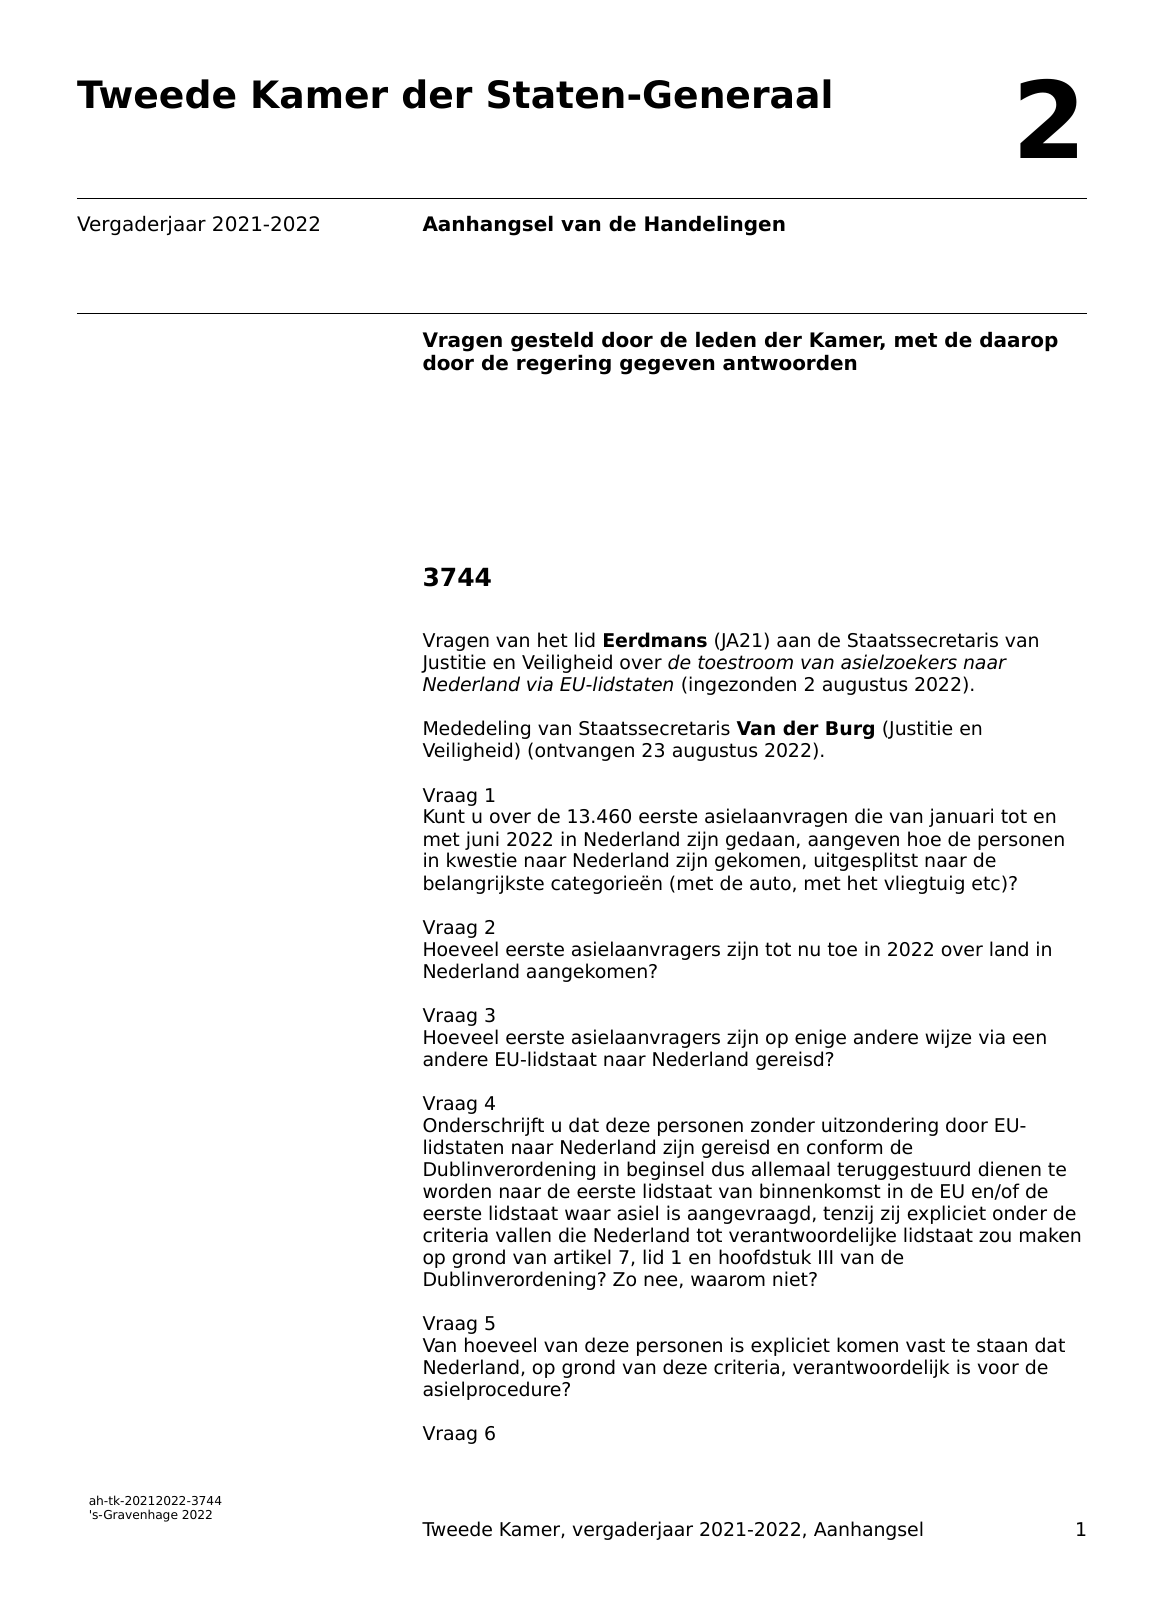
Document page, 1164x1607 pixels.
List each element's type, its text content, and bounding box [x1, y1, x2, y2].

text Van hoeveel van deze personen is expliciet komen vast te staan dat Nederland, op grond van deze criteria, verantwoordelijk is voor de asielprocedure? [422, 1335, 1087, 1401]
text Vraag 1 [422, 784, 1087, 806]
text Vraag 5 [422, 1313, 1087, 1335]
text Vraag 6 [422, 1423, 1087, 1445]
text Vraag 3 [422, 1005, 1087, 1027]
text Vraag 4 [422, 1093, 1087, 1115]
text 's-Gravenhage 2022 [88, 1508, 323, 1522]
text ah-tk-20212022-3744 [88, 1494, 323, 1508]
text Vragen van het lid Eerdmans (JA21) aan de Staatssecretaris van Justitie en Veiligheid over de toestroom van asielzoekers naar Nederland via EU-lidstaten (ingezonden 2 augustus 2022). [422, 630, 1087, 696]
text Hoeveel eerste asielaanvragers zijn op enige andere wijze via een andere EU-lidstaat naar Nederland gereisd? [422, 1027, 1087, 1071]
text Hoeveel eerste asielaanvragers zijn tot nu toe in 2022 over land in Nederland aangekomen? [422, 938, 1087, 982]
text Mededeling van Staatssecretaris Van der Burg (Justitie en Veiligheid) (ontvangen 23 augustus 2022). [422, 718, 1087, 762]
table_header 2 [886, 59, 1087, 198]
text Vraag 2 [422, 917, 1087, 938]
table_cell Vergaderjaar 2021-2022 [77, 199, 422, 313]
table_cell [77, 314, 422, 375]
text Onderschrijft u dat deze personen zonder uitzondering door EU-lidstaten naar Nederland zijn gereisd en conform de Dublinverordening in beginsel dus allemaal teruggestuurd dienen te worden naar de eerste lidstaat van binnenkomst in de EU en/of de eerste lidstaat waar asiel is aangevraagd, tenzij zij expliciet onder de criteria vallen die Nederland tot verantwoordelijke lidstaat zou maken op grond van artikel 7, lid 1 en hoofdstuk III van de Dublinverordening? Zo nee, waarom niet? [422, 1115, 1087, 1291]
table_header Tweede Kamer der Staten-Generaal [77, 59, 886, 198]
text Kunt u over de 13.460 eerste asielaanvragen die van januari tot en met juni 2022 in Nederland zijn gedaan, aangeven hoe de personen in kwestie naar Nederland zijn gekomen, uitgesplitst naar de belangrijkste categorieën (met de auto, met het vliegtuig etc)? [422, 806, 1087, 894]
table_cell Aanhangsel van de Handelingen [422, 199, 1087, 313]
text 3744 [422, 563, 1087, 592]
table_cell Vragen gesteld door de leden der Kamer, met de daarop door de regering gegeven antwoorden [422, 314, 1087, 375]
